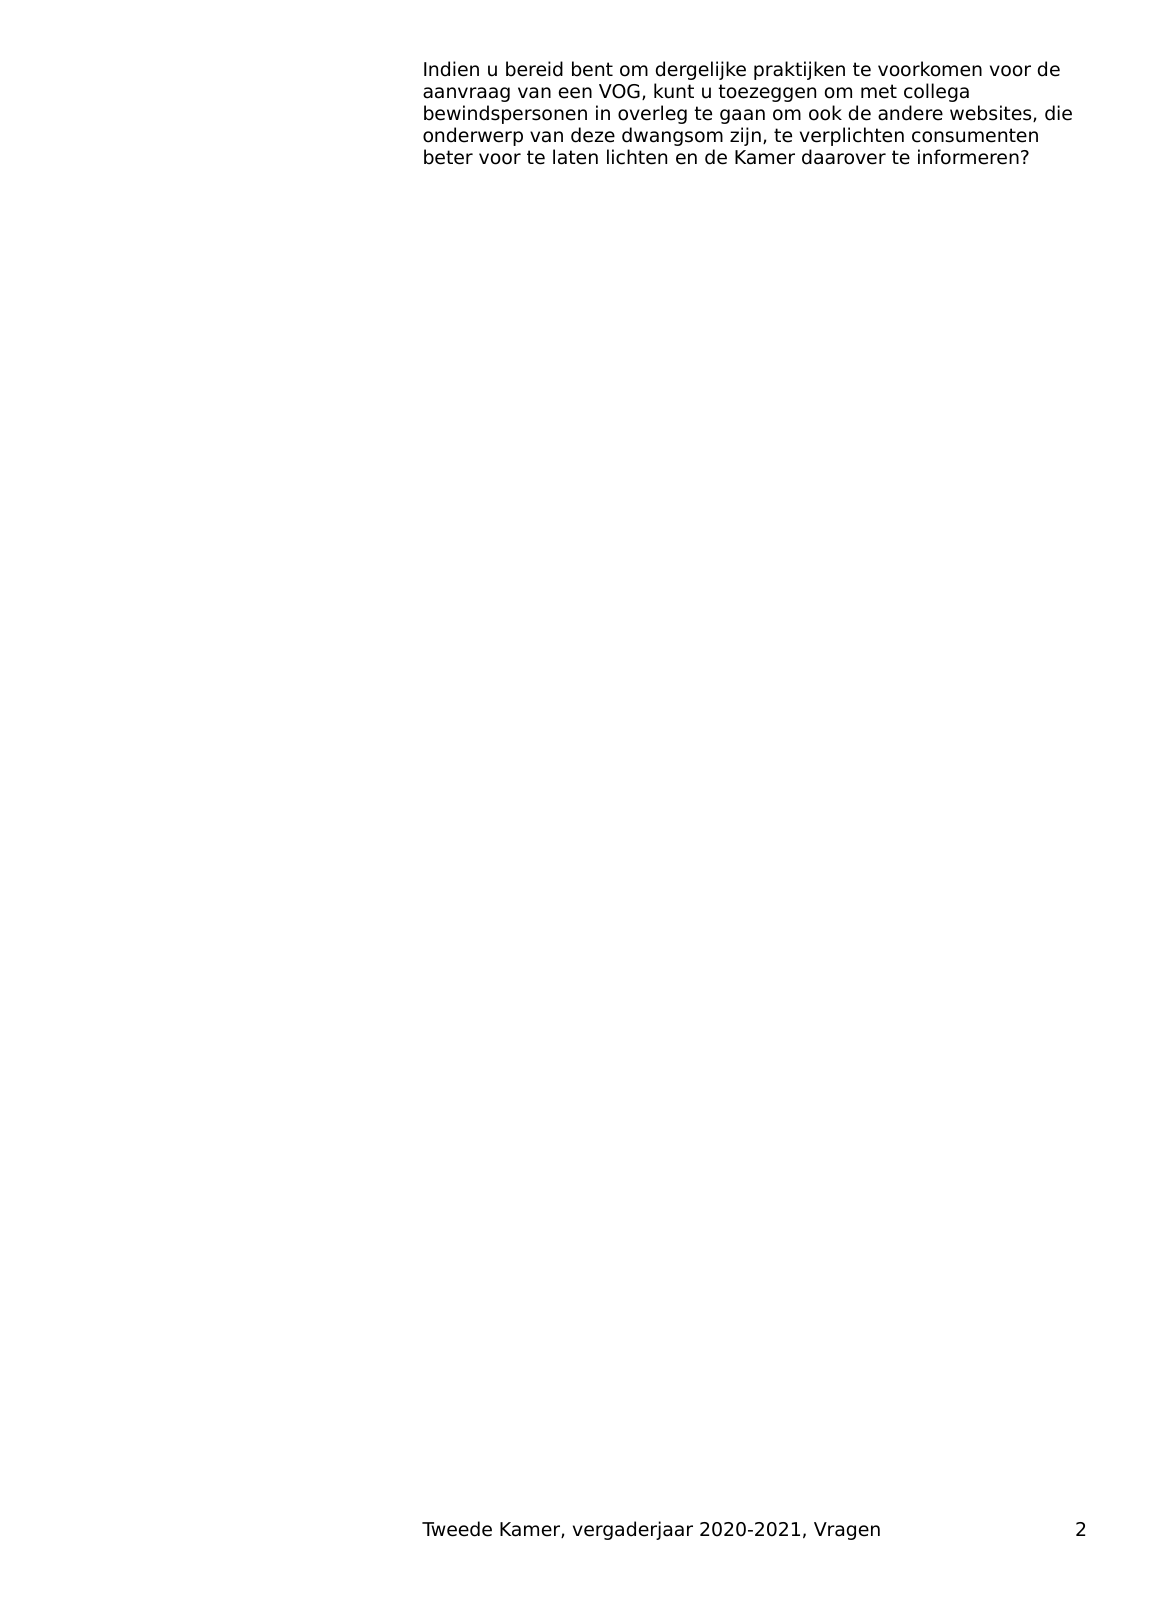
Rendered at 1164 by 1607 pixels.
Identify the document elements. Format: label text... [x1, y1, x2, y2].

text Indien u bereid bent om dergelijke praktijken te voorkomen voor de aanvraag van een VOG, kunt u toezeggen om met collega bewindspersonen in overleg te gaan om ook de andere websites, die onderwerp van deze dwangsom zijn, te verplichten consumenten beter voor te laten lichten en de Kamer daarover te informeren? [422, 59, 1087, 169]
